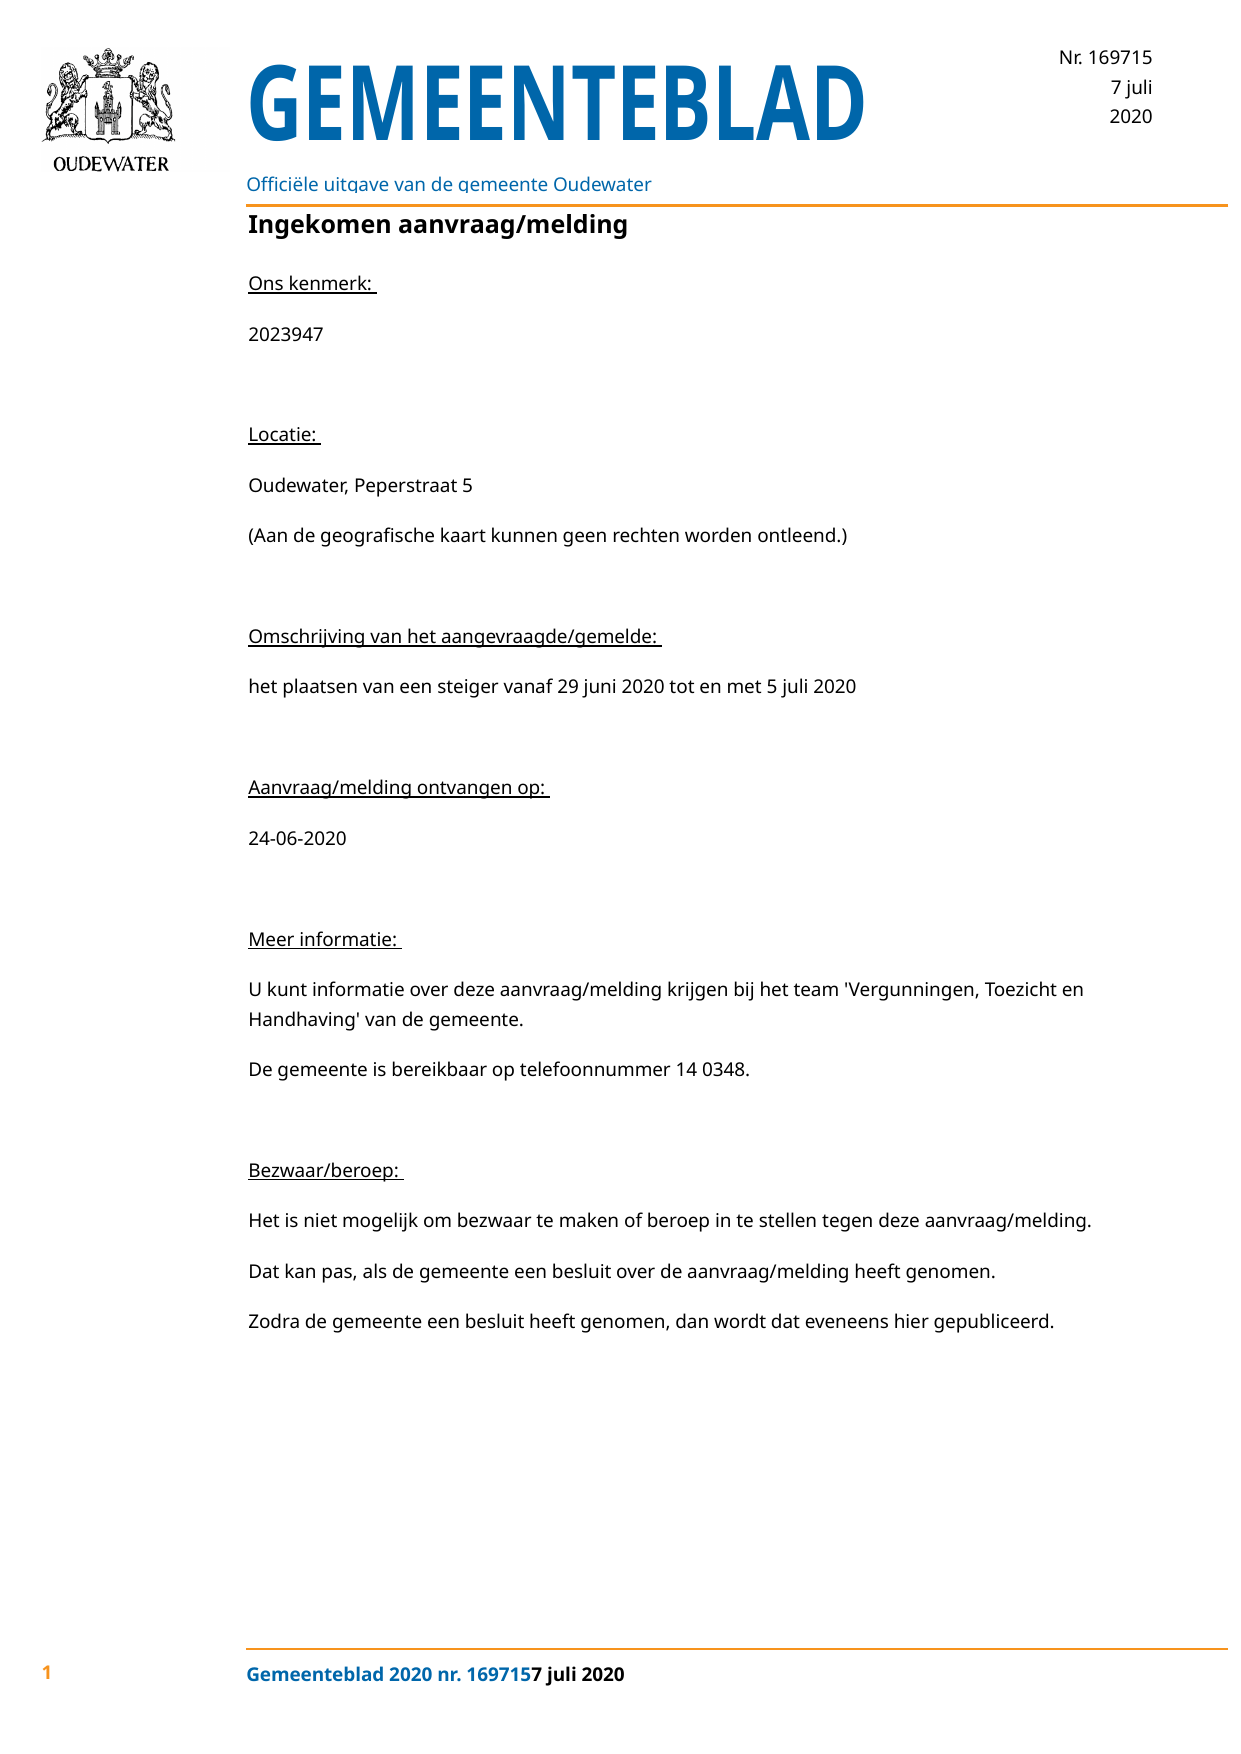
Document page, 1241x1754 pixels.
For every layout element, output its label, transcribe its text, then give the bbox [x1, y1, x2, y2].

text Oudewater, Peperstraat 5 [248, 472, 1152, 498]
text Ons kenmerk: [248, 270, 1152, 296]
text Ingekomen aanvraag/melding [248, 207, 1152, 241]
text Zodra de gemeente een besluit heeft genomen, dan wordt dat eveneens hier gepubliceerd. [248, 1308, 1152, 1334]
text 24-06-2020 [248, 825, 1152, 851]
text Omschrijving van het aangevraagde/gemelde: [248, 623, 1152, 649]
text Dat kan pas, als de gemeente een besluit over de aanvraag/melding heeft genomen. [248, 1258, 1152, 1283]
text Aanvraag/melding ontvangen op: [248, 774, 1152, 800]
text U kunt informatie over deze aanvraag/melding krijgen bij het team 'Vergunningen, Toezicht en Handhaving' van de gemeente. [248, 976, 1152, 1031]
text Locatie: [248, 422, 1152, 447]
text 2023947 [248, 321, 1152, 346]
text Bezwaar/beroep: [248, 1157, 1152, 1183]
text De gemeente is bereikbaar op telefoonnummer 14 0348. [248, 1056, 1152, 1082]
text het plaatsen van een steiger vanaf 29 juni 2020 tot en met 5 juli 2020 [248, 674, 1152, 699]
text Meer informatie: [248, 926, 1152, 951]
text Het is niet mogelijk om bezwaar te maken of beroep in te stellen tegen deze aanvraag/melding. [248, 1207, 1152, 1233]
text (Aan de geografische kaart kunnen geen rechten worden ontleend.) [248, 522, 1152, 548]
picture [41, 47, 231, 172]
